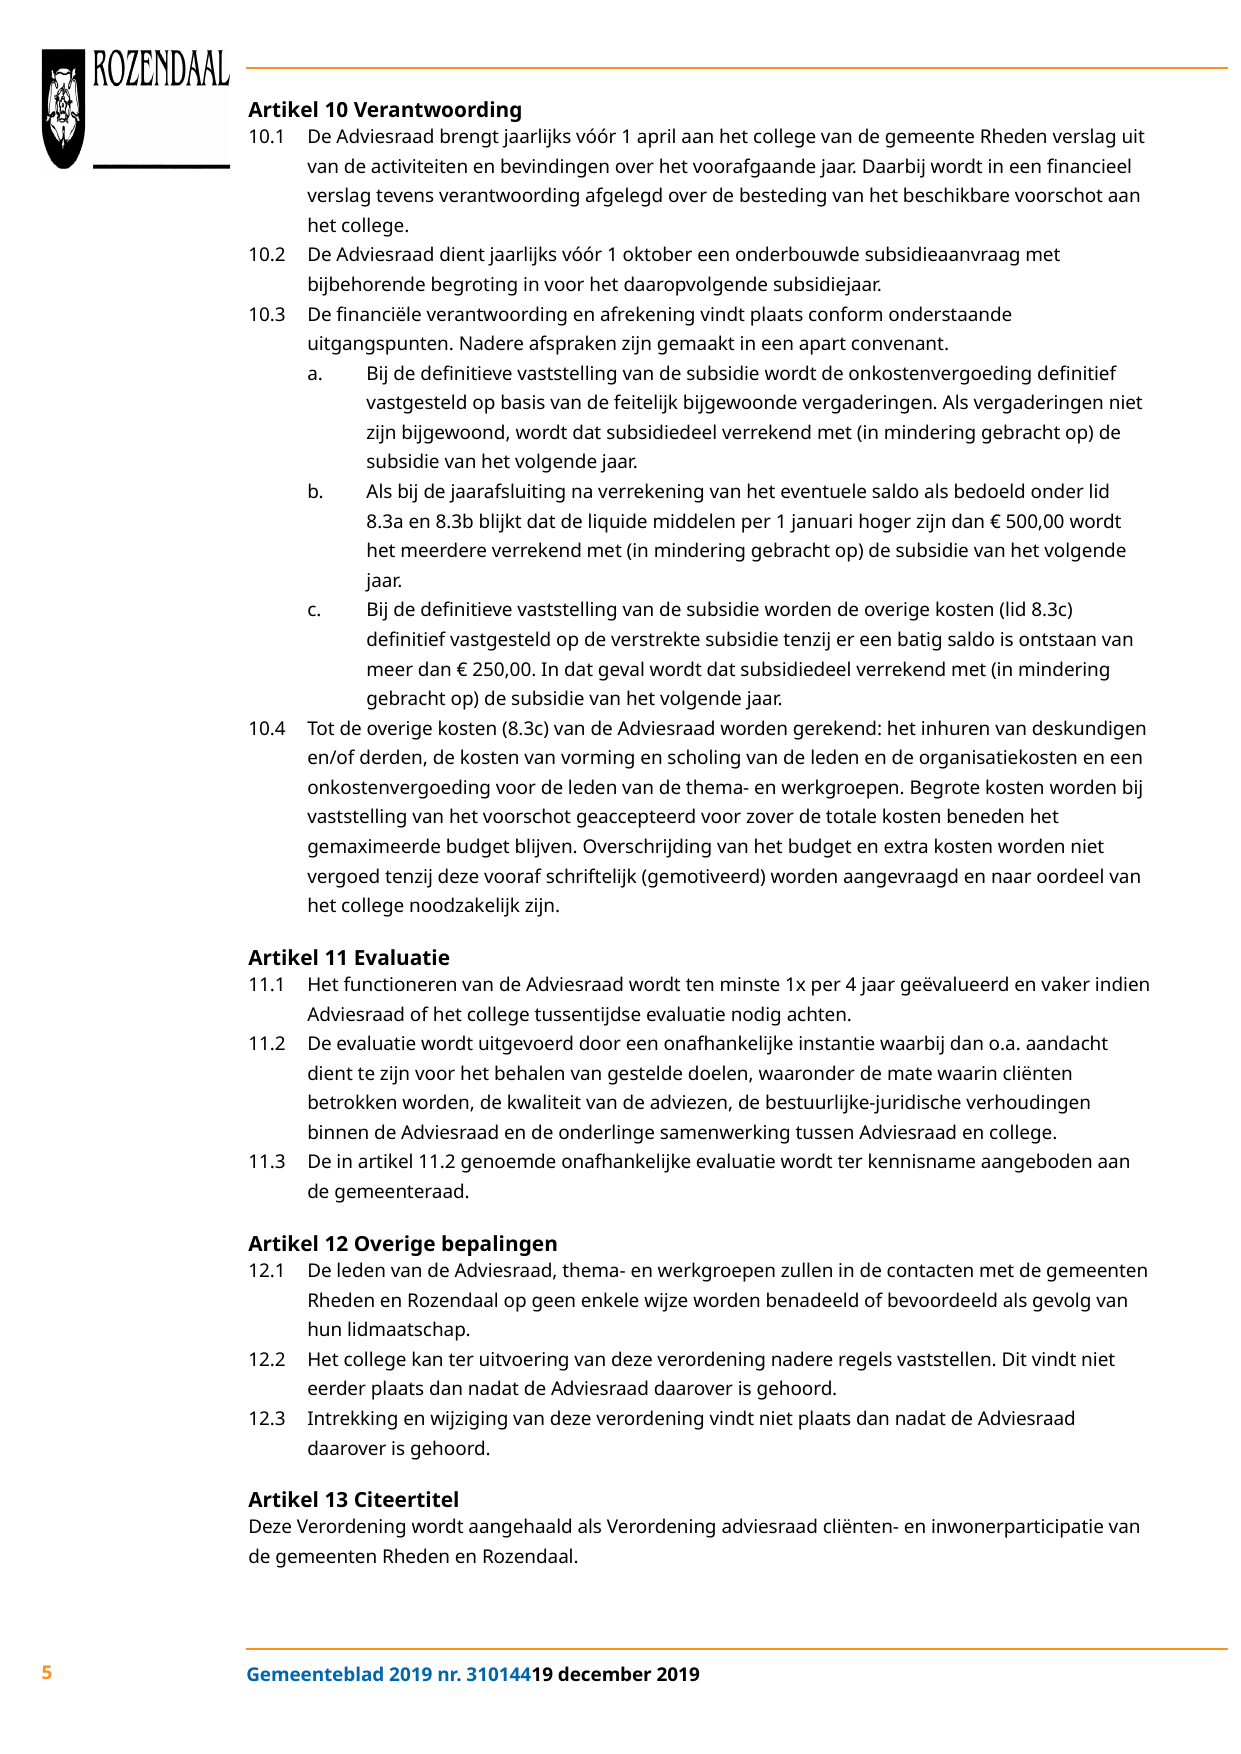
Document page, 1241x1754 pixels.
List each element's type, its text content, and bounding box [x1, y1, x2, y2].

list De Adviesraad brengt jaarlijks vóór 1 april aan het college van de gemeente Rheden verslag uit van de activiteiten en bevindingen over het voorafgaande jaar. Daarbij wordt in een financieel verslag tevens verantwoording afgelegd over de besteding van het beschikbare voorschot aan het college. [248, 123, 1152, 238]
list Bij de definitieve vaststelling van de subsidie worden de overige kosten (lid 8.3c) definitief vastgesteld op de verstrekte subsidie tenzij er een batig saldo is ontstaan van meer dan € 250,00. In dat geval wordt dat subsidiedeel verrekend met (in mindering gebracht op) de subsidie van het volgende jaar. [307, 597, 1152, 711]
text Artikel 11 Evaluatie [248, 943, 1152, 971]
text Deze Verordening wordt aangehaald als Verordening adviesraad cliënten- en inwonerparticipatie van de gemeenten Rheden en Rozendaal. [248, 1513, 1152, 1569]
list De leden van de Adviesraad, thema- en werkgroepen zullen in de contacten met de gemeenten Rheden en Rozendaal op geen enkele wijze worden benadeeld of bevoordeeld als gevolg van hun lidmaatschap. [248, 1257, 1152, 1342]
text Artikel 10 Verantwoording [248, 95, 1152, 123]
list Bij de definitieve vaststelling van de subsidie wordt de onkostenvergoeding definitief vastgesteld op basis van de feitelijk bijgewoonde vergaderingen. Als vergaderingen niet zijn bijgewoond, wordt dat subsidiedeel verrekend met (in mindering gebracht op) de subsidie van het volgende jaar. [307, 360, 1152, 474]
list De in artikel 11.2 genoemde onafhankelijke evaluatie wordt ter kennisname aangeboden aan de gemeenteraad. [248, 1149, 1152, 1204]
list Als bij de jaarafsluiting na verrekening van het eventuele saldo als bedoeld onder lid 8.3a en 8.3b blijkt dat de liquide middelen per 1 januari hoger zijn dan € 500,00 wordt het meerdere verrekend met (in mindering gebracht op) de subsidie van het volgende jaar. [307, 478, 1152, 593]
list De financiële verantwoording en afrekening vindt plaats conform onderstaande uitgangspunten. Nadere afspraken zijn gemaakt in een apart convenant. [248, 301, 1152, 356]
text Artikel 13 Citeertitel [248, 1485, 1152, 1513]
list Tot de overige kosten (8.3c) van de Adviesraad worden gerekend: het inhuren van deskundigen en/of derden, de kosten van vorming en scholing van de leden en de organisatiekosten en een onkostenvergoeding voor de leden van de thema- en werkgroepen. Begrote kosten worden bij vaststelling van het voorschot geaccepteerd voor zover de totale kosten beneden het gemaximeerde budget blijven. Overschrijding van het budget en extra kosten worden niet vergoed tenzij deze vooraf schriftelijk (gemotiveerd) worden aangevraagd en naar oordeel van het college noodzakelijk zijn. [248, 715, 1152, 918]
list Het college kan ter uitvoering van deze verordening nadere regels vaststellen. Dit vindt niet eerder plaats dan nadat de Adviesraad daarover is gehoord. [248, 1346, 1152, 1401]
list Intrekking en wijziging van deze verordening vindt niet plaats dan nadat de Adviesraad daarover is gehoord. [248, 1405, 1152, 1460]
picture [41, 47, 231, 172]
list De Adviesraad dient jaarlijks vóór 1 oktober een onderbouwde subsidieaanvraag met bijbehorende begroting in voor het daaropvolgende subsidiejaar. [248, 242, 1152, 297]
list De evaluatie wordt uitgevoerd door een onafhankelijke instantie waarbij dan o.a. aandacht dient te zijn voor het behalen van gestelde doelen, waaronder de mate waarin cliënten betrokken worden, de kwaliteit van de adviezen, de bestuurlijke-juridische verhoudingen binnen de Adviesraad en de onderlinge samenwerking tussen Adviesraad en college. [248, 1030, 1152, 1145]
text Artikel 12 Overige bepalingen [248, 1229, 1152, 1257]
list Het functioneren van de Adviesraad wordt ten minste 1x per 4 jaar geëvalueerd en vaker indien Adviesraad of het college tussentijdse evaluatie nodig achten. [248, 971, 1152, 1027]
